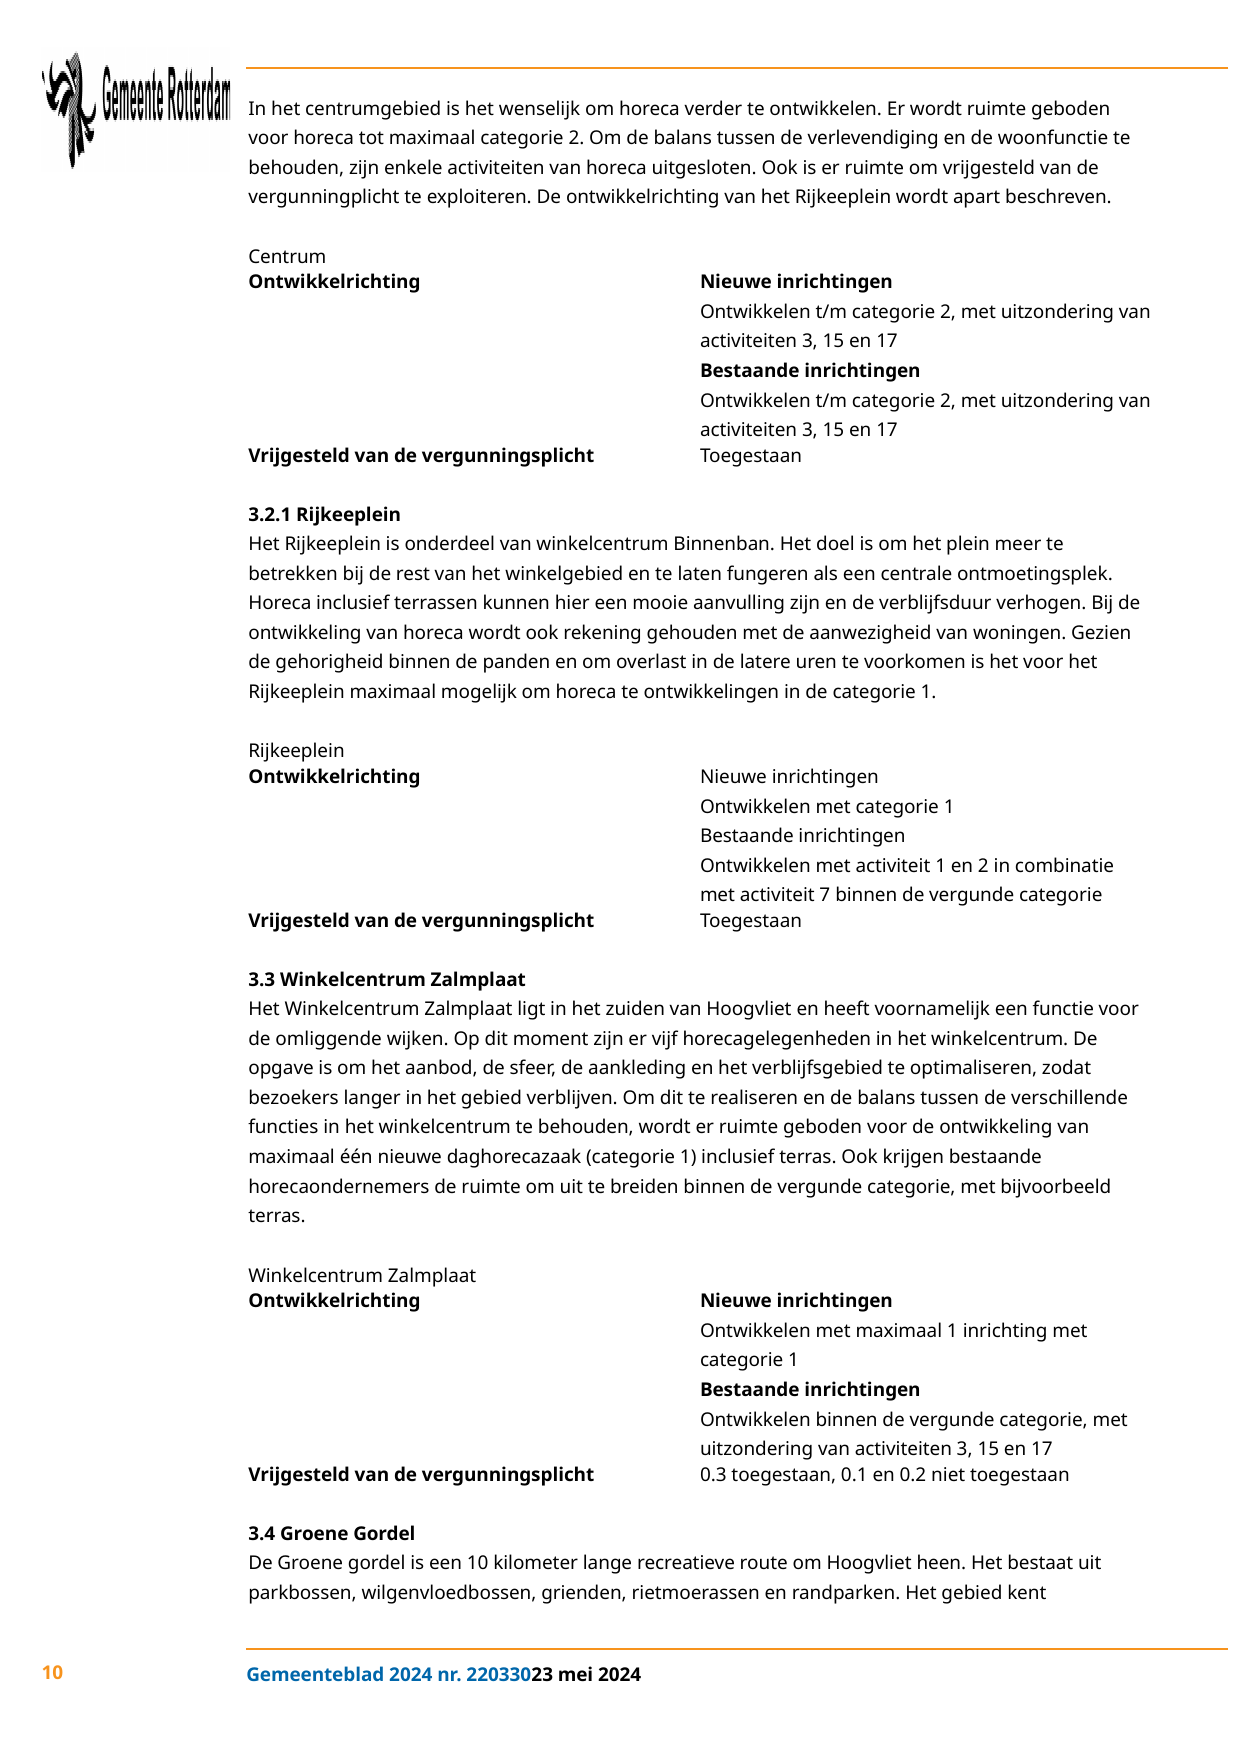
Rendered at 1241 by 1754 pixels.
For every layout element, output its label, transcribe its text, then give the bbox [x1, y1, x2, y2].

text In het centrumgebied is het wenselijk om horeca verder te ontwikkelen. Er wordt ruimte geboden voor horeca tot maximaal categorie 2. Om de balans tussen de verlevendiging en de woonfunctie te behouden, zijn enkele activiteiten van horeca uitgesloten. Ook is er ruimte om vrijgesteld van de vergunningplicht te exploiteren. De ontwikkelrichting van het Rijkeeplein wordt apart beschreven. [248, 95, 1152, 209]
text De Groene gordel is een 10 kilometer lange recreatieve route om Hoogvliet heen. Het bestaat uit parkbossen, wilgenvloedbossen, grienden, rietmoerassen en randparken. Het gebied kent [248, 1549, 1152, 1604]
table_cell Toegestaan [700, 442, 1152, 468]
table_cell Ontwikkelrichting [248, 763, 700, 907]
table_cell Toegestaan [700, 907, 1152, 933]
table_cell Vrijgesteld van de vergunningsplicht [248, 907, 700, 933]
table_cell Ontwikkelrichting [248, 269, 700, 442]
table_cell Vrijgesteld van de vergunningsplicht [248, 1461, 700, 1487]
text 3.3 Winkelcentrum Zalmplaat [248, 966, 1152, 992]
text 3.4 Groene Gordel [248, 1520, 1152, 1545]
table_cell Vrijgesteld van de vergunningsplicht [248, 442, 700, 468]
table_header Rijkeeplein [248, 738, 1152, 763]
text 3.2.1 Rijkeeplein [248, 501, 1152, 526]
table_cell Nieuwe inrichtingen Ontwikkelen t/m categorie 2, met uitzondering van activiteiten 3, 15 en 17 Bestaande inrichtingen Ontwikkelen t/m categorie 2, met uitzondering van activiteiten 3, 15 en 17 [700, 269, 1152, 442]
table_header Centrum [248, 243, 1152, 268]
text Het Winkelcentrum Zalmplaat ligt in het zuiden van Hoogvliet en heeft voornamelijk een functie voor de omliggende wijken. Op dit moment zijn er vijf horecagelegenheden in het winkelcentrum. De opgave is om het aanbod, de sfeer, de aankleding en het verblijfsgebied te optimaliseren, zodat bezoekers langer in het gebied verblijven. Om dit te realiseren en de balans tussen de verschillende functies in het winkelcentrum te behouden, wordt er ruimte geboden voor de ontwikkeling van maximaal één nieuwe daghorecazaak (categorie 1) inclusief terras. Ook krijgen bestaande horecaondernemers de ruimte om uit te breiden binnen de vergunde categorie, met bijvoorbeeld terras. [248, 995, 1152, 1228]
table_cell Ontwikkelrichting [248, 1288, 700, 1461]
table_cell Nieuwe inrichtingen Ontwikkelen met categorie 1 Bestaande inrichtingen Ontwikkelen met activiteit 1 en 2 in combinatie met activiteit 7 binnen de vergunde categorie [700, 763, 1152, 907]
table_cell 0.3 toegestaan, 0.1 en 0.2 niet toegestaan [700, 1461, 1152, 1487]
text Het Rijkeeplein is onderdeel van winkelcentrum Binnenban. Het doel is om het plein meer te betrekken bij de rest van het winkelgebied en te laten fungeren als een centrale ontmoetingsplek. Horeca inclusief terrassen kunnen hier een mooie aanvulling zijn en de verblijfsduur verhogen. Bij de ontwikkeling van horeca wordt ook rekening gehouden met de aanwezigheid van woningen. Gezien de gehorigheid binnen de panden en om overlast in de latere uren te voorkomen is het voor het Rijkeeplein maximaal mogelijk om horeca te ontwikkelingen in de categorie 1. [248, 530, 1152, 704]
picture [41, 47, 231, 172]
table_header Winkelcentrum Zalmplaat [248, 1262, 1152, 1287]
table_cell Nieuwe inrichtingen Ontwikkelen met maximaal 1 inrichting met categorie 1 Bestaande inrichtingen Ontwikkelen binnen de vergunde categorie, met uitzondering van activiteiten 3, 15 en 17 [700, 1288, 1152, 1461]
